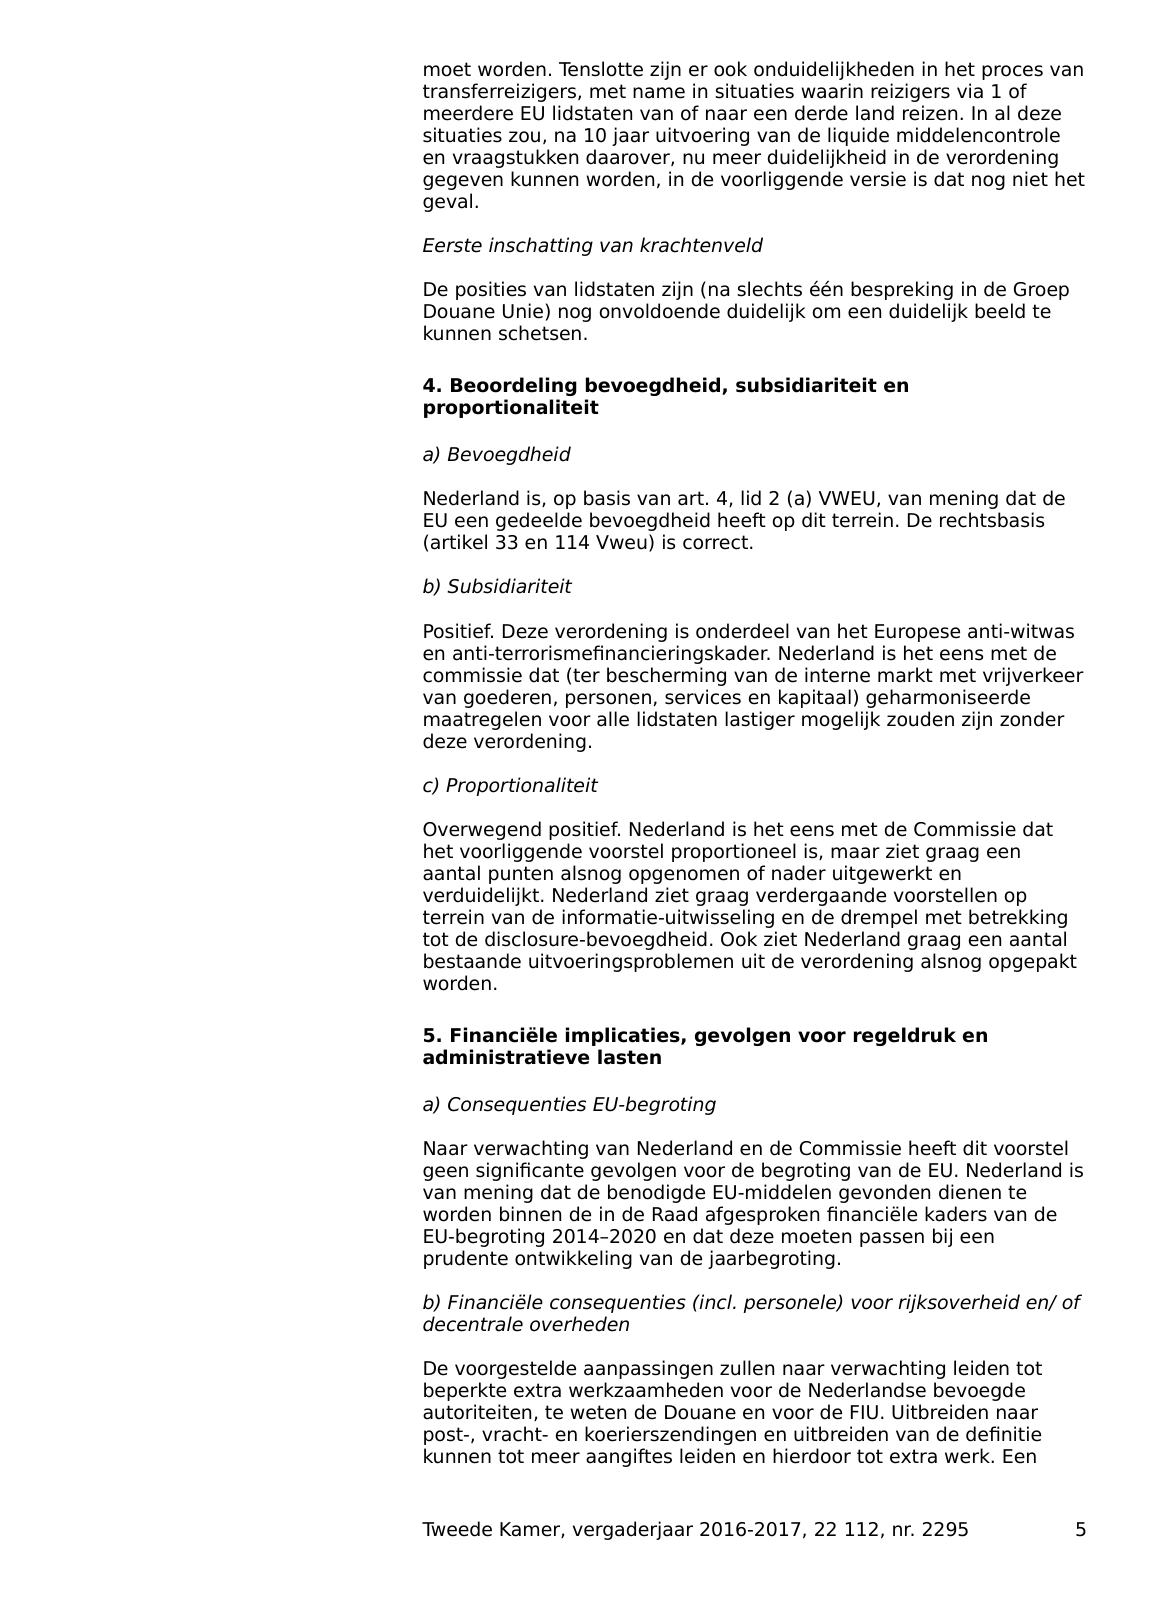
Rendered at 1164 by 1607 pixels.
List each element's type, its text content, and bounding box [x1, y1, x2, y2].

subtitle a) Consequenties EU-begroting [422, 1094, 1087, 1116]
subtitle b) Financiële consequenties (incl. personele) voor rijksoverheid en/ of decentrale overheden [422, 1292, 1087, 1336]
text Positief. Deze verordening is onderdeel van het Europese anti-witwas en anti-terrorismefinancieringskader. Nederland is het eens met de commissie dat (ter bescherming van de interne markt met vrijverkeer van goederen, personen, services en kapitaal) geharmoniseerde maatregelen voor alle lidstaten lastiger mogelijk zouden zijn zonder deze verordening. [422, 621, 1087, 752]
text Overwegend positief. Nederland is het eens met de Commissie dat het voorliggende voorstel proportioneel is, maar ziet graag een aantal punten alsnog opgenomen of nader uitgewerkt en verduidelijkt. Nederland ziet graag verdergaande voorstellen op terrein van de informatie-uitwisseling en de drempel met betrekking tot de disclosure-bevoegdheid. Ook ziet Nederland graag een aantal bestaande uitvoeringsproblemen uit de verordening alsnog opgepakt worden. [422, 819, 1087, 995]
subtitle a) Bevoegdheid [422, 444, 1087, 466]
text De posities van lidstaten zijn (na slechts één bespreking in de Groep Douane Unie) nog onvoldoende duidelijk om een duidelijk beeld te kunnen schetsen. [422, 279, 1087, 345]
text moet worden. Tenslotte zijn er ook onduidelijkheden in het proces van transferreizigers, met name in situaties waarin reizigers via 1 of meerdere EU lidstaten van of naar een derde land reizen. In al deze situaties zou, na 10 jaar uitvoering van de liquide middelencontrole en vraagstukken daarover, nu meer duidelijkheid in de verordening gegeven kunnen worden, in de voorliggende versie is dat nog niet het geval. [422, 59, 1087, 213]
text Naar verwachting van Nederland en de Commissie heeft dit voorstel geen significante gevolgen voor de begroting van de EU. Nederland is van mening dat de benodigde EU-middelen gevonden dienen te worden binnen de in de Raad afgesproken financiële kaders van de EU-begroting 2014–2020 en dat deze moeten passen bij een prudente ontwikkeling van de jaarbegroting. [422, 1138, 1087, 1270]
text Nederland is, op basis van art. 4, lid 2 (a) VWEU, van mening dat de EU een gedeelde bevoegdheid heeft op dit terrein. De rechtsbasis (artikel 33 en 114 Vweu) is correct. [422, 488, 1087, 554]
text De voorgestelde aanpassingen zullen naar verwachting leiden tot beperkte extra werkzaamheden voor de Nederlandse bevoegde autoriteiten, te weten de Douane en voor de FIU. Uitbreiden naar post-, vracht- en koerierszendingen en uitbreiden van de definitie kunnen tot meer aangiftes leiden en hierdoor tot extra werk. Een [422, 1358, 1087, 1468]
subtitle 4. Beoordeling bevoegdheid, subsidiariteit en proportionaliteit [422, 375, 1087, 419]
subtitle Eerste inschatting van krachtenveld [422, 235, 1087, 257]
subtitle c) Proportionaliteit [422, 775, 1087, 797]
subtitle 5. Financiële implicaties, gevolgen voor regeldruk en administratieve lasten [422, 1025, 1087, 1069]
subtitle b) Subsidiariteit [422, 576, 1087, 598]
